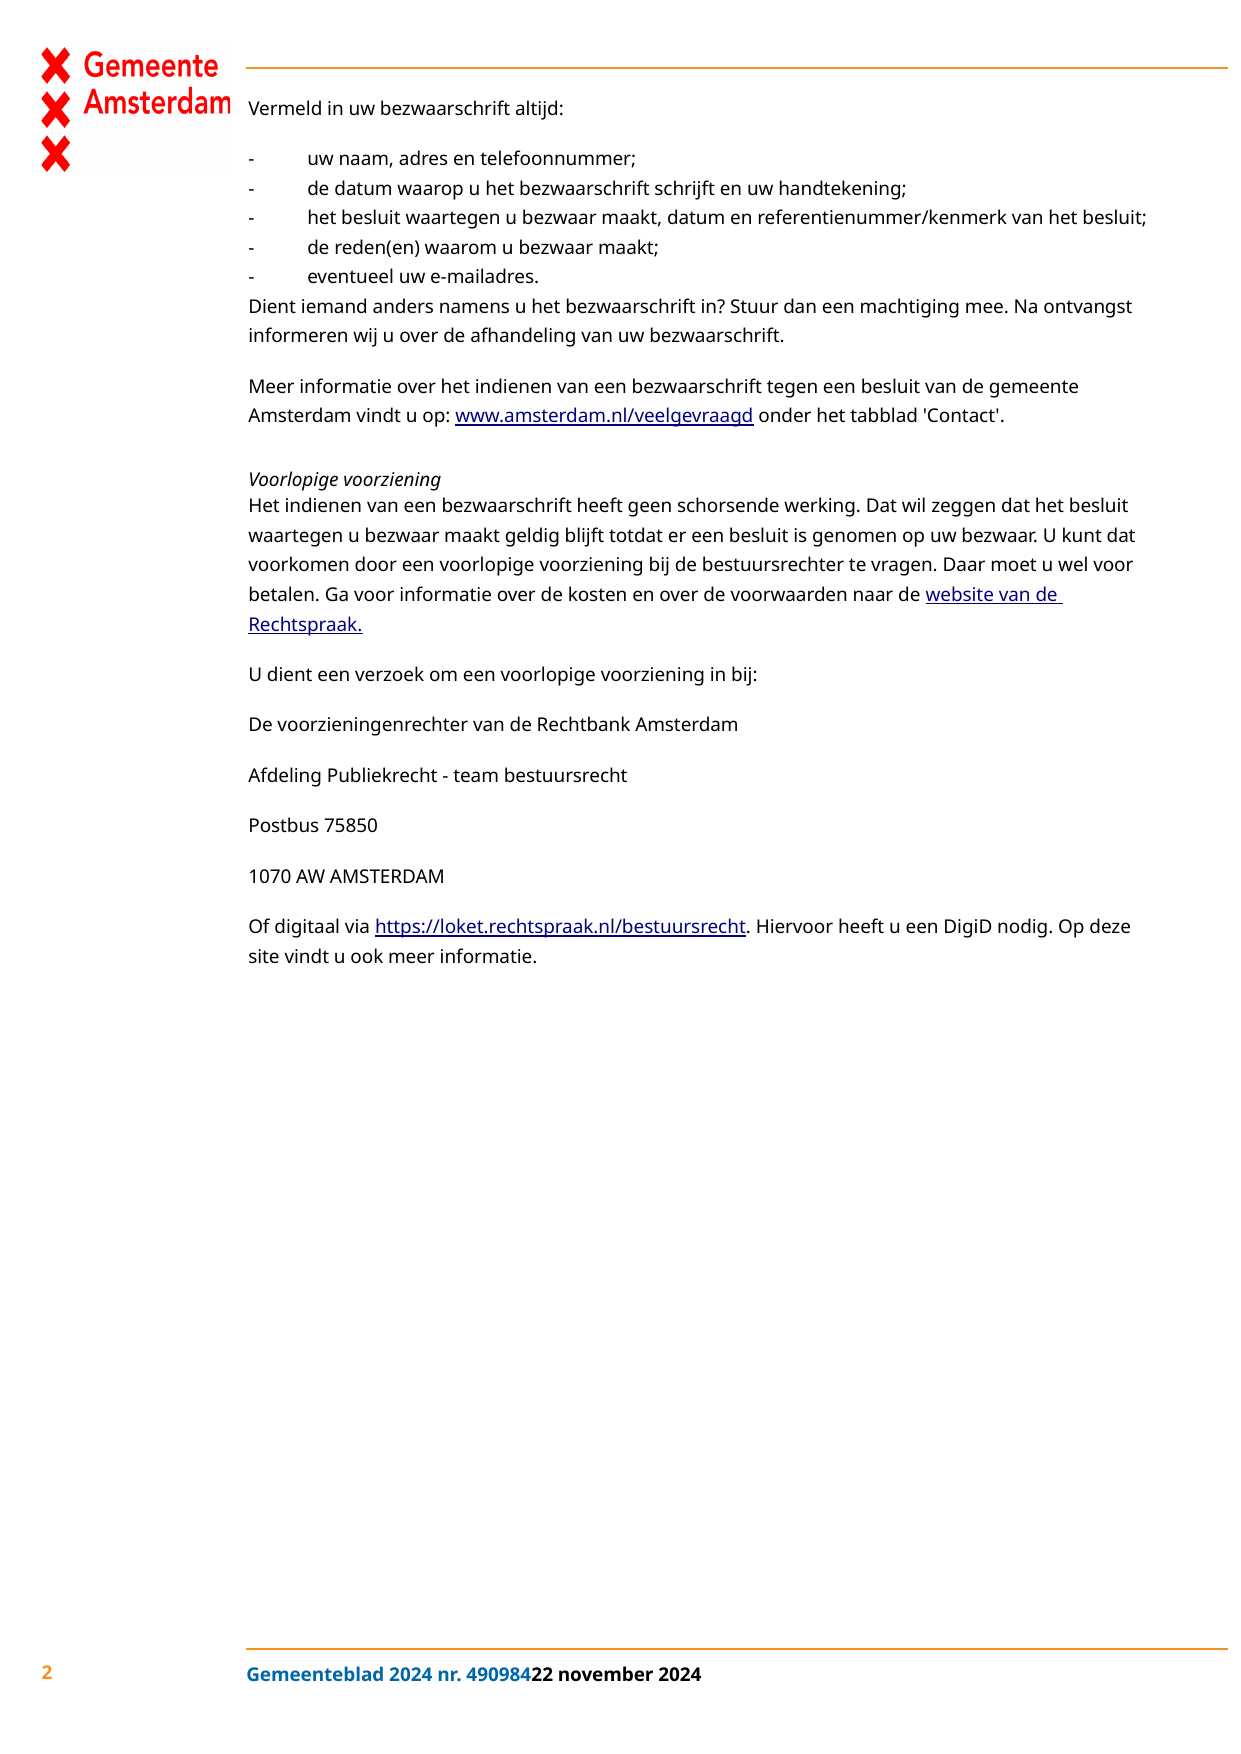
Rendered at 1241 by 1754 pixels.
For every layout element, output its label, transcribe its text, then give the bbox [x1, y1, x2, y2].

text 1070 AW AMSTERDAM [248, 863, 1152, 888]
list de datum waarop u het bezwaarschrift schrijft en uw handtekening; [248, 175, 1152, 201]
text Voorlopige voorziening [248, 467, 1152, 492]
text Dient iemand anders namens u het bezwaarschrift in? Stuur dan een machtiging mee. Na ontvangst informeren wij u over de afhandeling van uw bezwaarschrift. [248, 293, 1152, 348]
text Meer informatie over het indienen van een bezwaarschrift tegen een besluit van de gemeente Amsterdam vindt u op: www.amsterdam.nl/veelgevraagd onder het tabblad 'Contact'. [248, 373, 1152, 428]
text Of digitaal via https://loket.rechtspraak.nl/bestuursrecht. Hiervoor heeft u een DigiD nodig. Op deze site vindt u ook meer informatie. [248, 913, 1152, 968]
list het besluit waartegen u bezwaar maakt, datum en referentienummer/kenmerk van het besluit; [248, 204, 1152, 230]
text Afdeling Publiekrecht - team bestuursrecht [248, 762, 1152, 788]
list uw naam, adres en telefoonnummer; [248, 145, 1152, 171]
picture [41, 47, 231, 172]
text U dient een verzoek om een voorlopige voorziening in bij: [248, 661, 1152, 687]
list eventueel uw e-mailadres. [248, 263, 1152, 289]
text Vermeld in uw bezwaarschrift altijd: [248, 95, 1152, 121]
text De voorzieningenrechter van de Rechtbank Amsterdam [248, 712, 1152, 737]
text Postbus 75850 [248, 812, 1152, 838]
list de reden(en) waarom u bezwaar maakt; [248, 234, 1152, 260]
text Het indienen van een bezwaarschrift heeft geen schorsende werking. Dat wil zeggen dat het besluit waartegen u bezwaar maakt geldig blijft totdat er een besluit is genomen op uw bezwaar. U kunt dat voorkomen door een voorlopige voorziening bij de bestuursrechter te vragen. Daar moet u wel voor betalen. Ga voor informatie over de kosten en over de voorwaarden naar de website van de Rechtspraak. [248, 492, 1152, 636]
